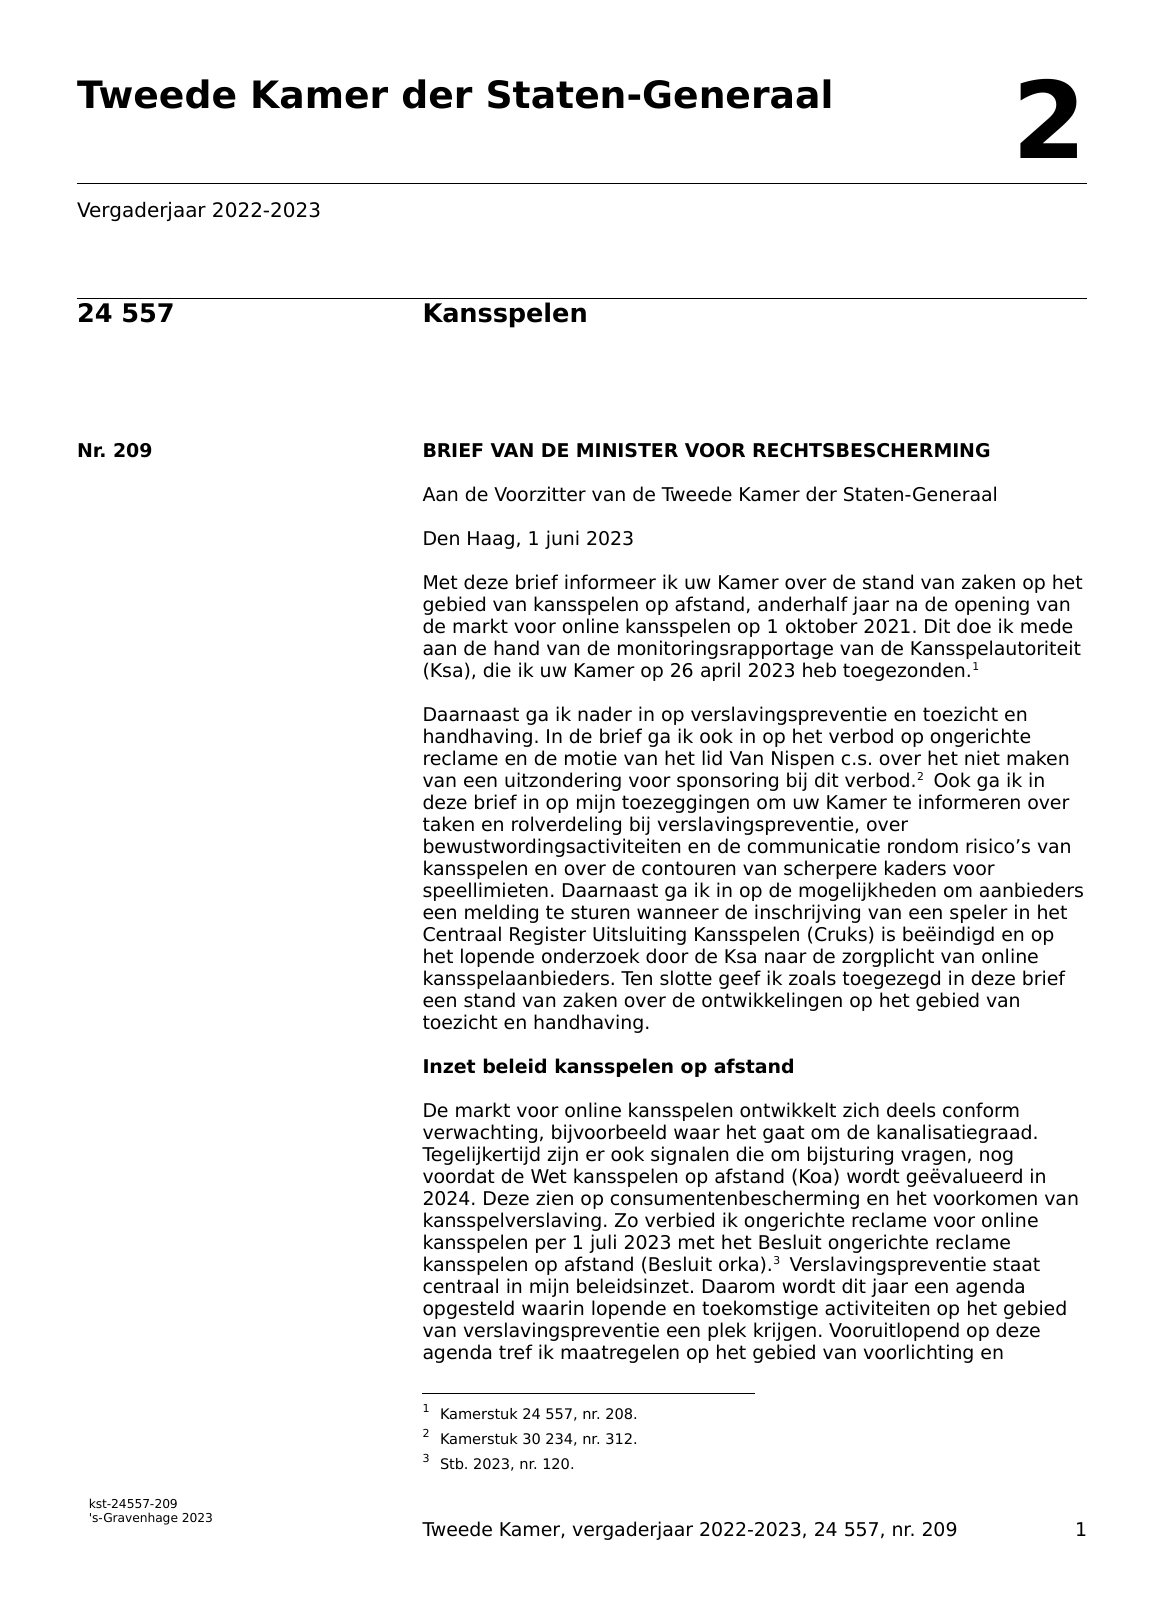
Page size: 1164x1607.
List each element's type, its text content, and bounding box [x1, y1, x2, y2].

table_header Tweede Kamer der Staten-Generaal [77, 59, 886, 183]
table_header 2 [886, 59, 1087, 183]
text Met deze brief informeer ik uw Kamer over de stand van zaken op het gebied van kansspelen op afstand, anderhalf jaar na de opening van de markt voor online kansspelen op 1 oktober 2021. Dit doe ik mede aan de hand van de monitoringsrapportage van de Kansspelautoriteit (Ksa), die ik uw Kamer op 26 april 2023 heb toegezonden. [422, 572, 1087, 682]
text 's-Gravenhage 2023 [88, 1511, 323, 1525]
text De markt voor online kansspelen ontwikkelt zich deels conform verwachting, bijvoorbeeld waar het gaat om de kanalisatiegraad. Tegelijkertijd zijn er ook signalen die om bijsturing vragen, nog voordat de Wet kansspelen op afstand (Koa) wordt geëvalueerd in 2024. Deze zien op consumentenbescherming en het voorkomen van kansspelverslaving. Zo verbied ik ongerichte reclame voor online kansspelen per 1 juli 2023 met het Besluit ongerichte reclame kansspelen op afstand (Besluit orka). Verslavingspreventie staat centraal in mijn beleidsinzet. Daarom wordt dit jaar een agenda opgesteld waarin lopende en toekomstige activiteiten op het gebied van verslavingspreventie een plek krijgen. Vooruitlopend op deze agenda tref ik maatregelen op het gebied van voorlichting en [422, 1100, 1087, 1364]
subtitle Nr. 209 BRIEF VAN DE MINISTER VOOR RECHTSBESCHERMING [77, 440, 1087, 462]
text Stb. 2023, nr. 120. [422, 1452, 1087, 1474]
text Aan de Voorzitter van de Tweede Kamer der Staten-Generaal [422, 484, 1087, 506]
subtitle 24 557 Kansspelen [77, 299, 1087, 329]
text Kamerstuk 30 234, nr. 312. [422, 1427, 1087, 1449]
text Daarnaast ga ik nader in op verslavingspreventie en toezicht en handhaving. In de brief ga ik ook in op het verbod op ongerichte reclame en de motie van het lid Van Nispen c.s. over het niet maken van een uitzondering voor sponsoring bij dit verbod. Ook ga ik in deze brief in op mijn toezeggingen om uw Kamer te informeren over taken en rolverdeling bij verslavingspreventie, over bewustwordingsactiviteiten en de communicatie rondom risico’s van kansspelen en over de contouren van scherpere kaders voor speellimieten. Daarnaast ga ik in op de mogelijkheden om aanbieders een melding te sturen wanneer de inschrijving van een speler in het Centraal Register Uitsluiting Kansspelen (Cruks) is beëindigd en op het lopende onderzoek door de Ksa naar de zorgplicht van online kansspelaanbieders. Ten slotte geef ik zoals toegezegd in deze brief een stand van zaken over de ontwikkelingen op het gebied van toezicht en handhaving. [422, 704, 1087, 1034]
text kst-24557-209 [88, 1497, 323, 1511]
text Den Haag, 1 juni 2023 [422, 528, 1087, 550]
text Kamerstuk 24 557, nr. 208. [422, 1402, 1087, 1424]
subtitle Inzet beleid kansspelen op afstand [422, 1056, 1087, 1078]
table_cell Vergaderjaar 2022-2023 [77, 184, 1087, 298]
